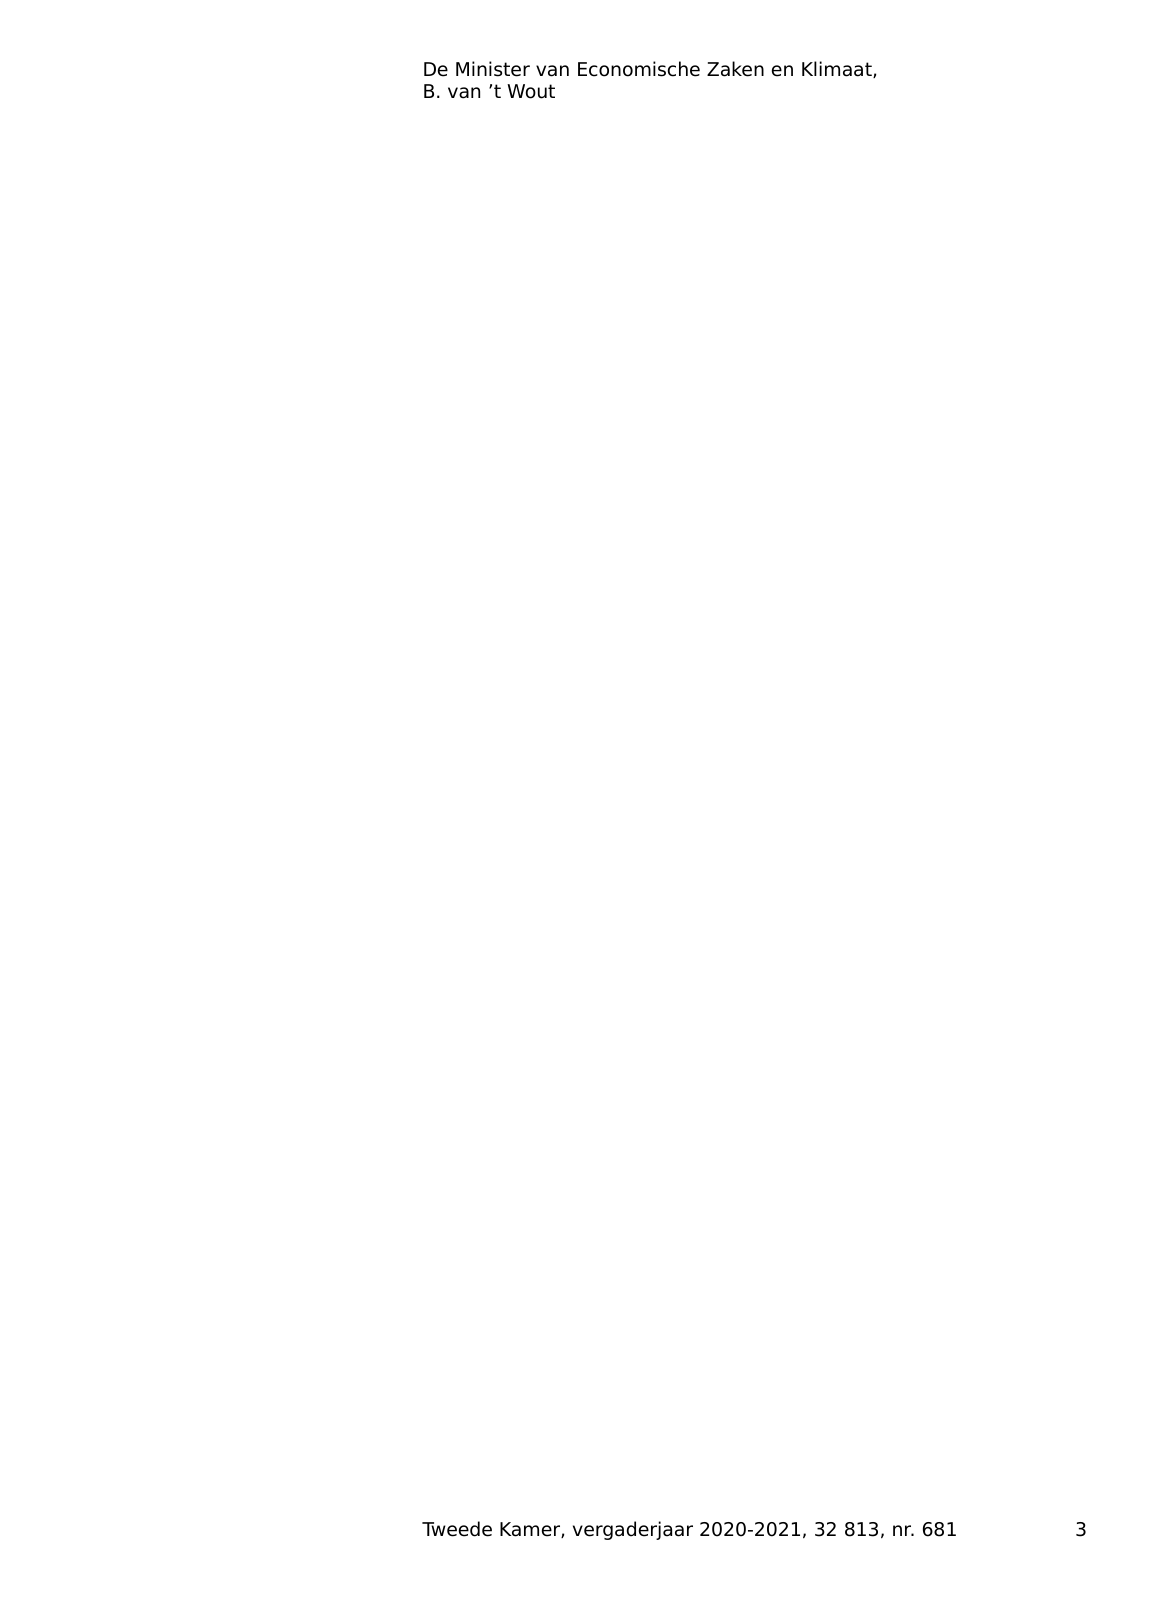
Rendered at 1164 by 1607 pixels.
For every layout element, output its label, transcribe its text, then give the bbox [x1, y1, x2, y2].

text De Minister van Economische Zaken en Klimaat, B. van ’t Wout [422, 59, 1087, 103]
